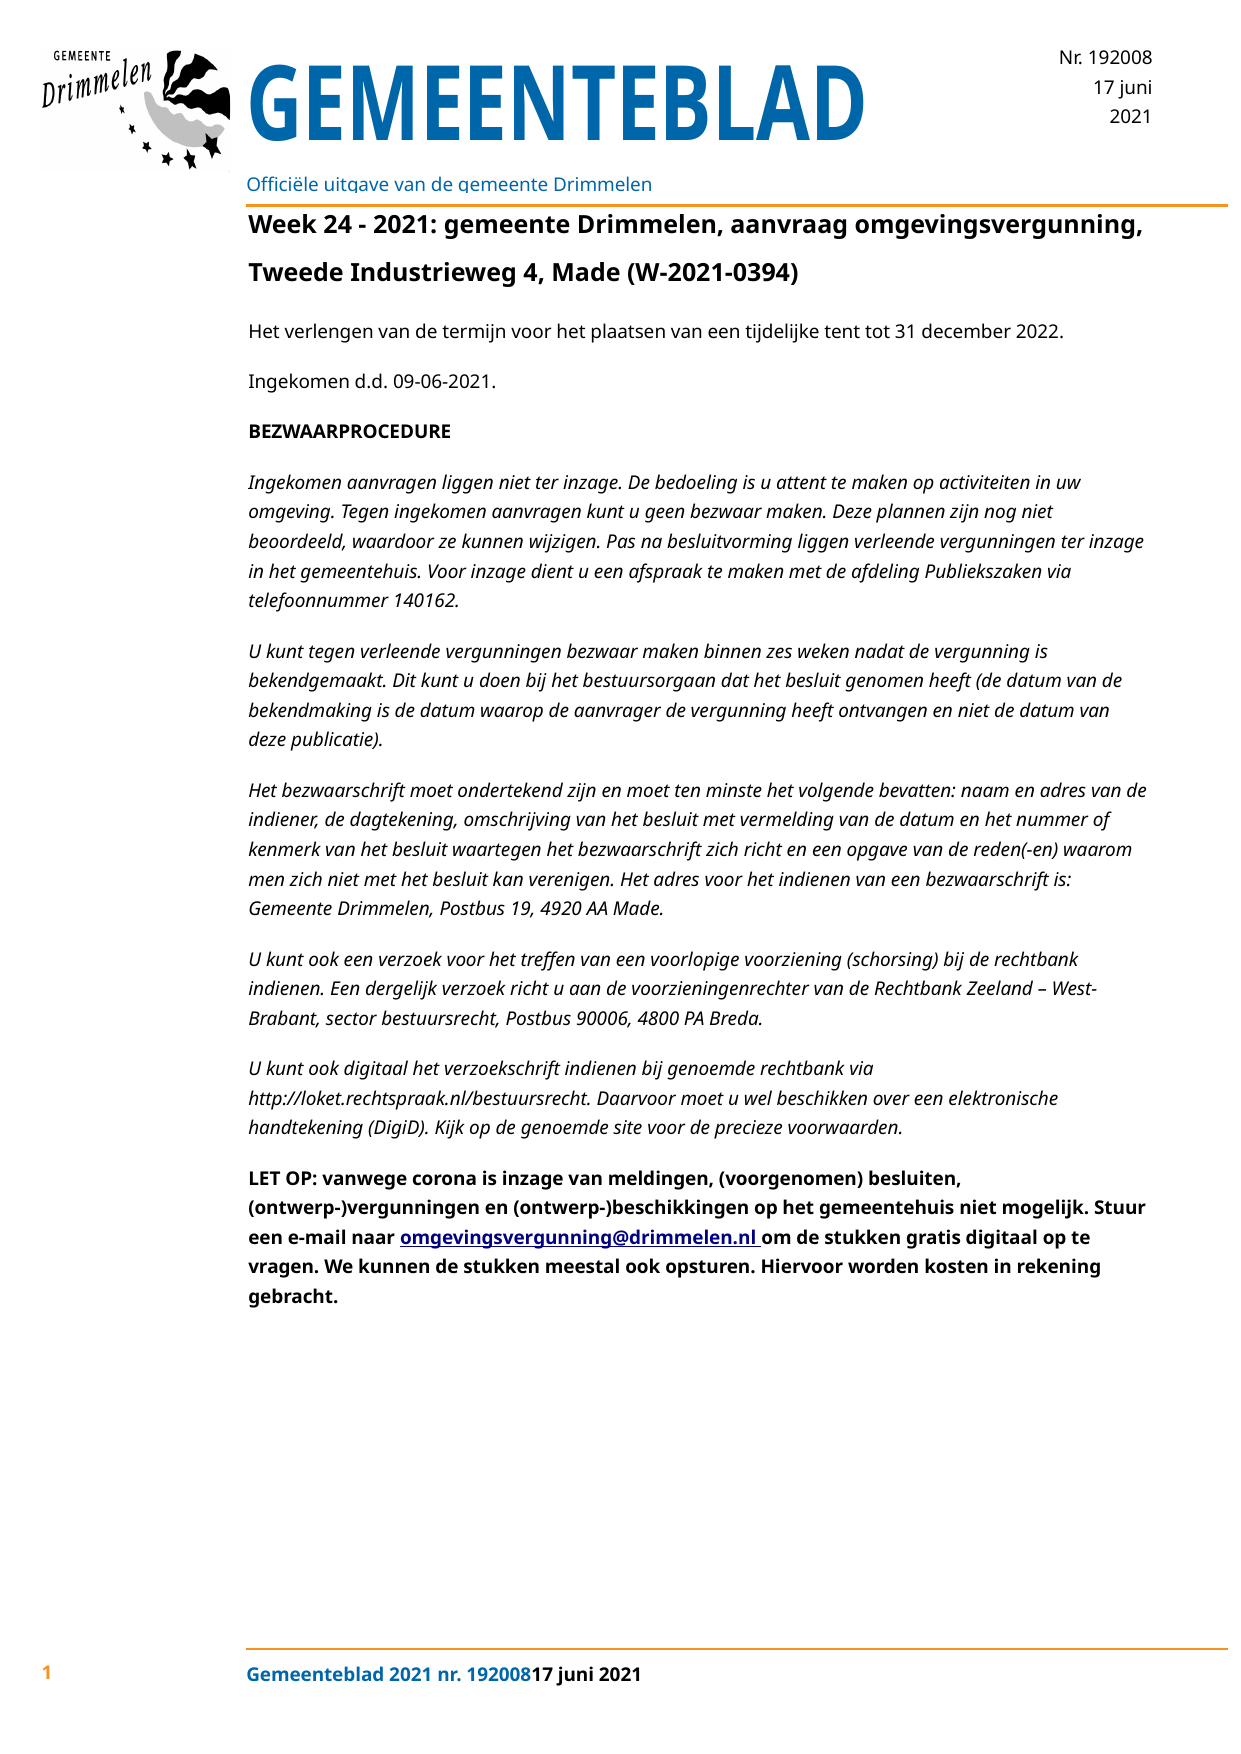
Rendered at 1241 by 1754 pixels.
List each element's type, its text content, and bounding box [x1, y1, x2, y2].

text Het verlengen van de termijn voor het plaatsen van een tijdelijke tent tot 31 december 2022. [248, 318, 1152, 344]
text Ingekomen d.d. 09-06-2021. [248, 368, 1152, 394]
text Ingekomen aanvragen liggen niet ter inzage. De bedoeling is u attent te maken op activiteiten in uw omgeving. Tegen ingekomen aanvragen kunt u geen bezwaar maken. Deze plannen zijn nog niet beoordeeld, waardoor ze kunnen wijzigen. Pas na besluitvorming liggen verleende vergunningen ter inzage in het gemeentehuis. Voor inzage dient u een afspraak te maken met de afdeling Publiekszaken via telefoonnummer 140162. [248, 469, 1152, 613]
text Het bezwaarschrift moet ondertekend zijn en moet ten minste het volgende bevatten: naam en adres van de indiener, de dagtekening, omschrijving van het besluit met vermelding van de datum en het nummer of kenmerk van het besluit waartegen het bezwaarschrift zich richt en een opgave van de reden(-en) waarom men zich niet met het besluit kan verenigen. Het adres voor het indienen van een bezwaarschrift is: Gemeente Drimmelen, Postbus 19, 4920 AA Made. [248, 777, 1152, 921]
text U kunt ook een verzoek voor het treffen van een voorlopige voorziening (schorsing) bij de rechtbank indienen. Een dergelijk verzoek richt u aan de voorzieningenrechter van de Rechtbank Zeeland – West-Brabant, sector bestuursrecht, Postbus 90006, 4800 PA Breda. [248, 946, 1152, 1031]
picture [41, 47, 231, 172]
text BEZWAARPROCEDURE [248, 419, 1152, 444]
text U kunt tegen verleende vergunningen bezwaar maken binnen zes weken nadat de vergunning is bekendgemaakt. Dit kunt u doen bij het bestuursorgaan dat het besluit genomen heeft (de datum van de bekendmaking is de datum waarop de aanvrager de vergunning heeft ontvangen en niet de datum van deze publicatie). [248, 638, 1152, 752]
text U kunt ook digitaal het verzoekschrift indienen bij genoemde rechtbank via http://loket.rechtspraak.nl/bestuursrecht. Daarvoor moet u wel beschikken over een elektronische handtekening (DigiD). Kijk op de genoemde site voor de precieze voorwaarden. [248, 1055, 1152, 1140]
text LET OP: vanwege corona is inzage van meldingen, (voorgenomen) besluiten, (ontwerp-)vergunningen en (ontwerp-)beschikkingen op het gemeentehuis niet mogelijk. Stuur een e-mail naar omgevingsvergunning@drimmelen.nl om de stukken gratis digitaal op te vragen. We kunnen de stukken meestal ook opsturen. Hiervoor worden kosten in rekening gebracht. [248, 1165, 1152, 1309]
text Week 24 - 2021: gemeente Drimmelen, aanvraag omgevingsvergunning, Tweede Industrieweg 4, Made (W-2021-0394) [248, 207, 1152, 288]
